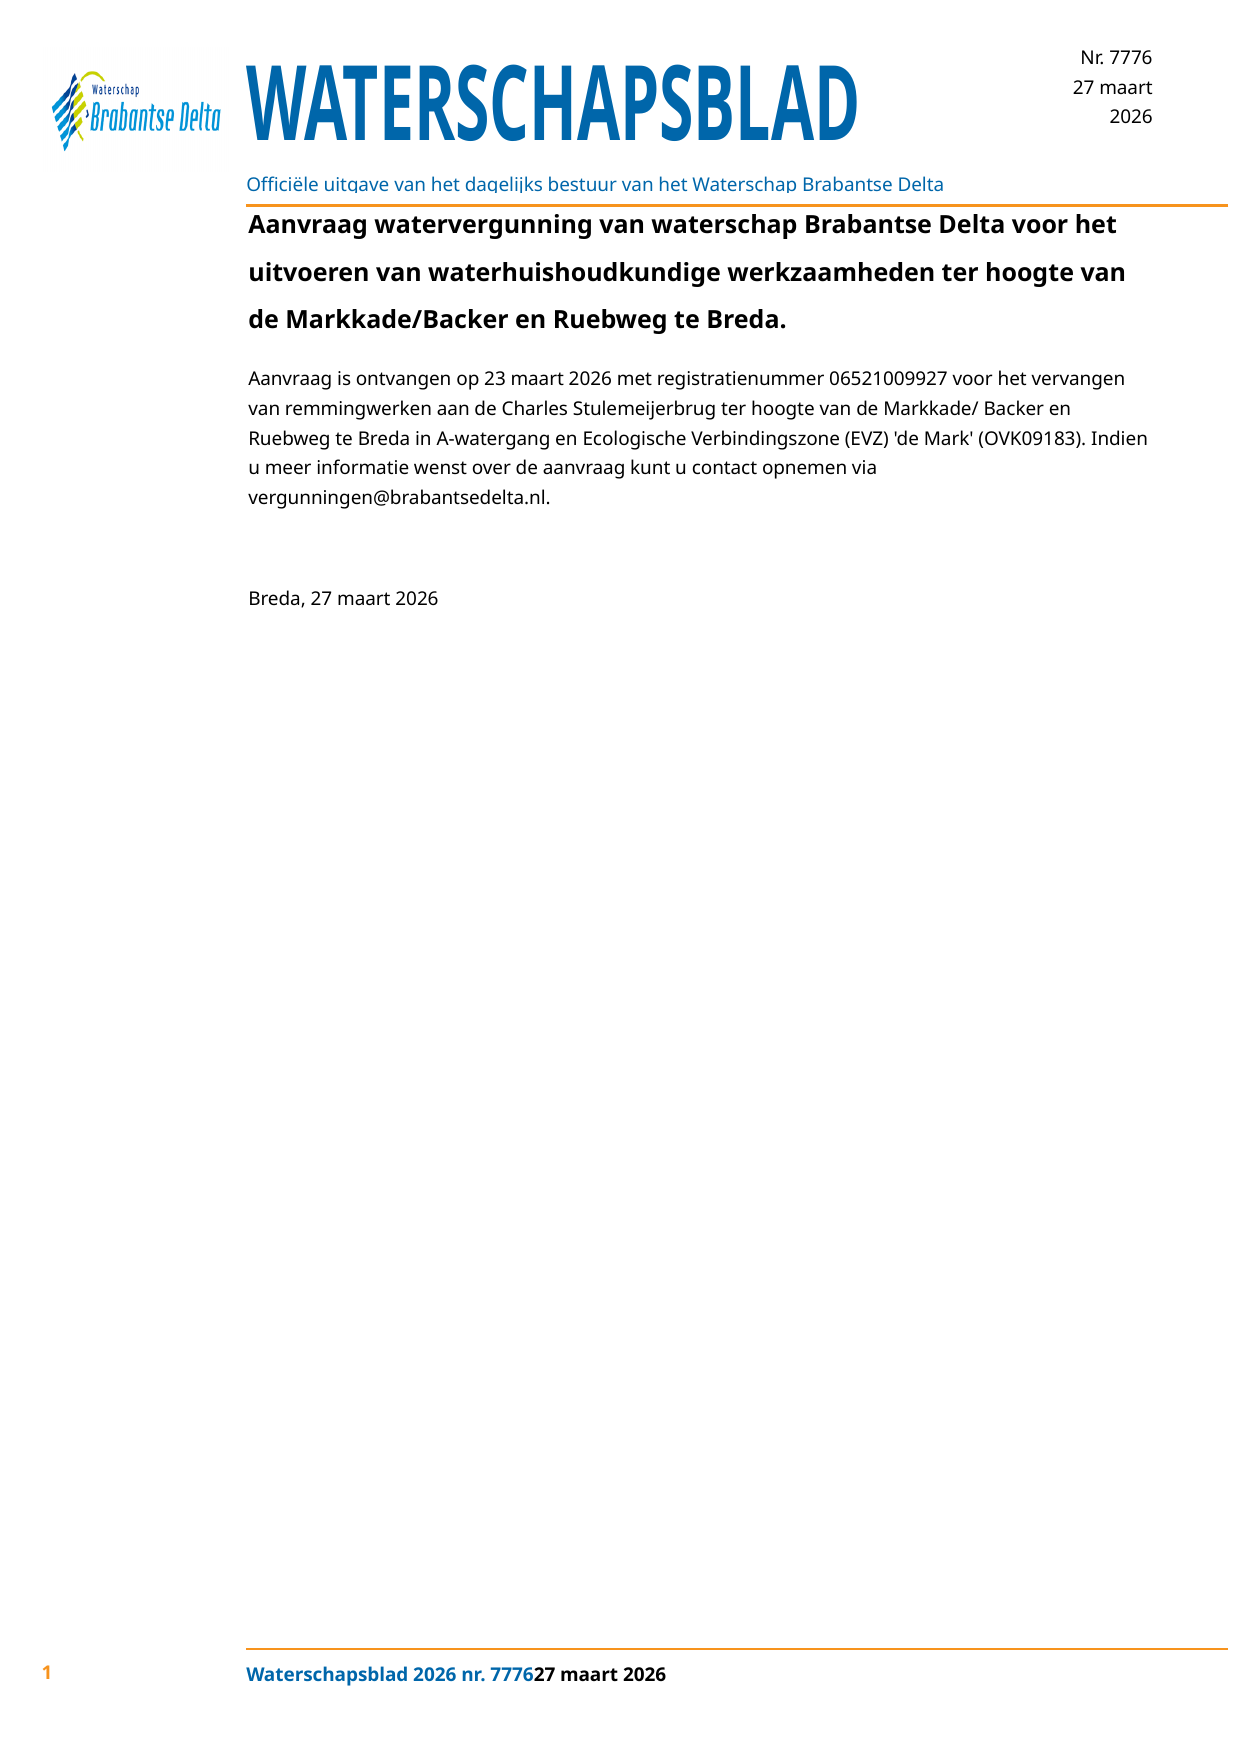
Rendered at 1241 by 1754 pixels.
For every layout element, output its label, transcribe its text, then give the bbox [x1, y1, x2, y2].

text Breda, 27 maart 2026 [248, 585, 1152, 610]
text Aanvraag is ontvangen op 23 maart 2026 met registratienummer 06521009927 voor het vervangen van remmingwerken aan de Charles Stulemeijerbrug ter hoogte van de Markkade/ Backer en Ruebweg te Breda in A-watergang en Ecologische Verbindingszone (EVZ) 'de Mark' (OVK09183). Indien u meer informatie wenst over de aanvraag kunt u contact opnemen via vergunningen@brabantsedelta.nl. [248, 366, 1152, 509]
text Aanvraag watervergunning van waterschap Brabantse Delta voor het uitvoeren van waterhuishoudkundige werkzaamheden ter hoogte van de Markkade/Backer en Ruebweg te Breda. [248, 207, 1152, 336]
picture [41, 47, 231, 172]
